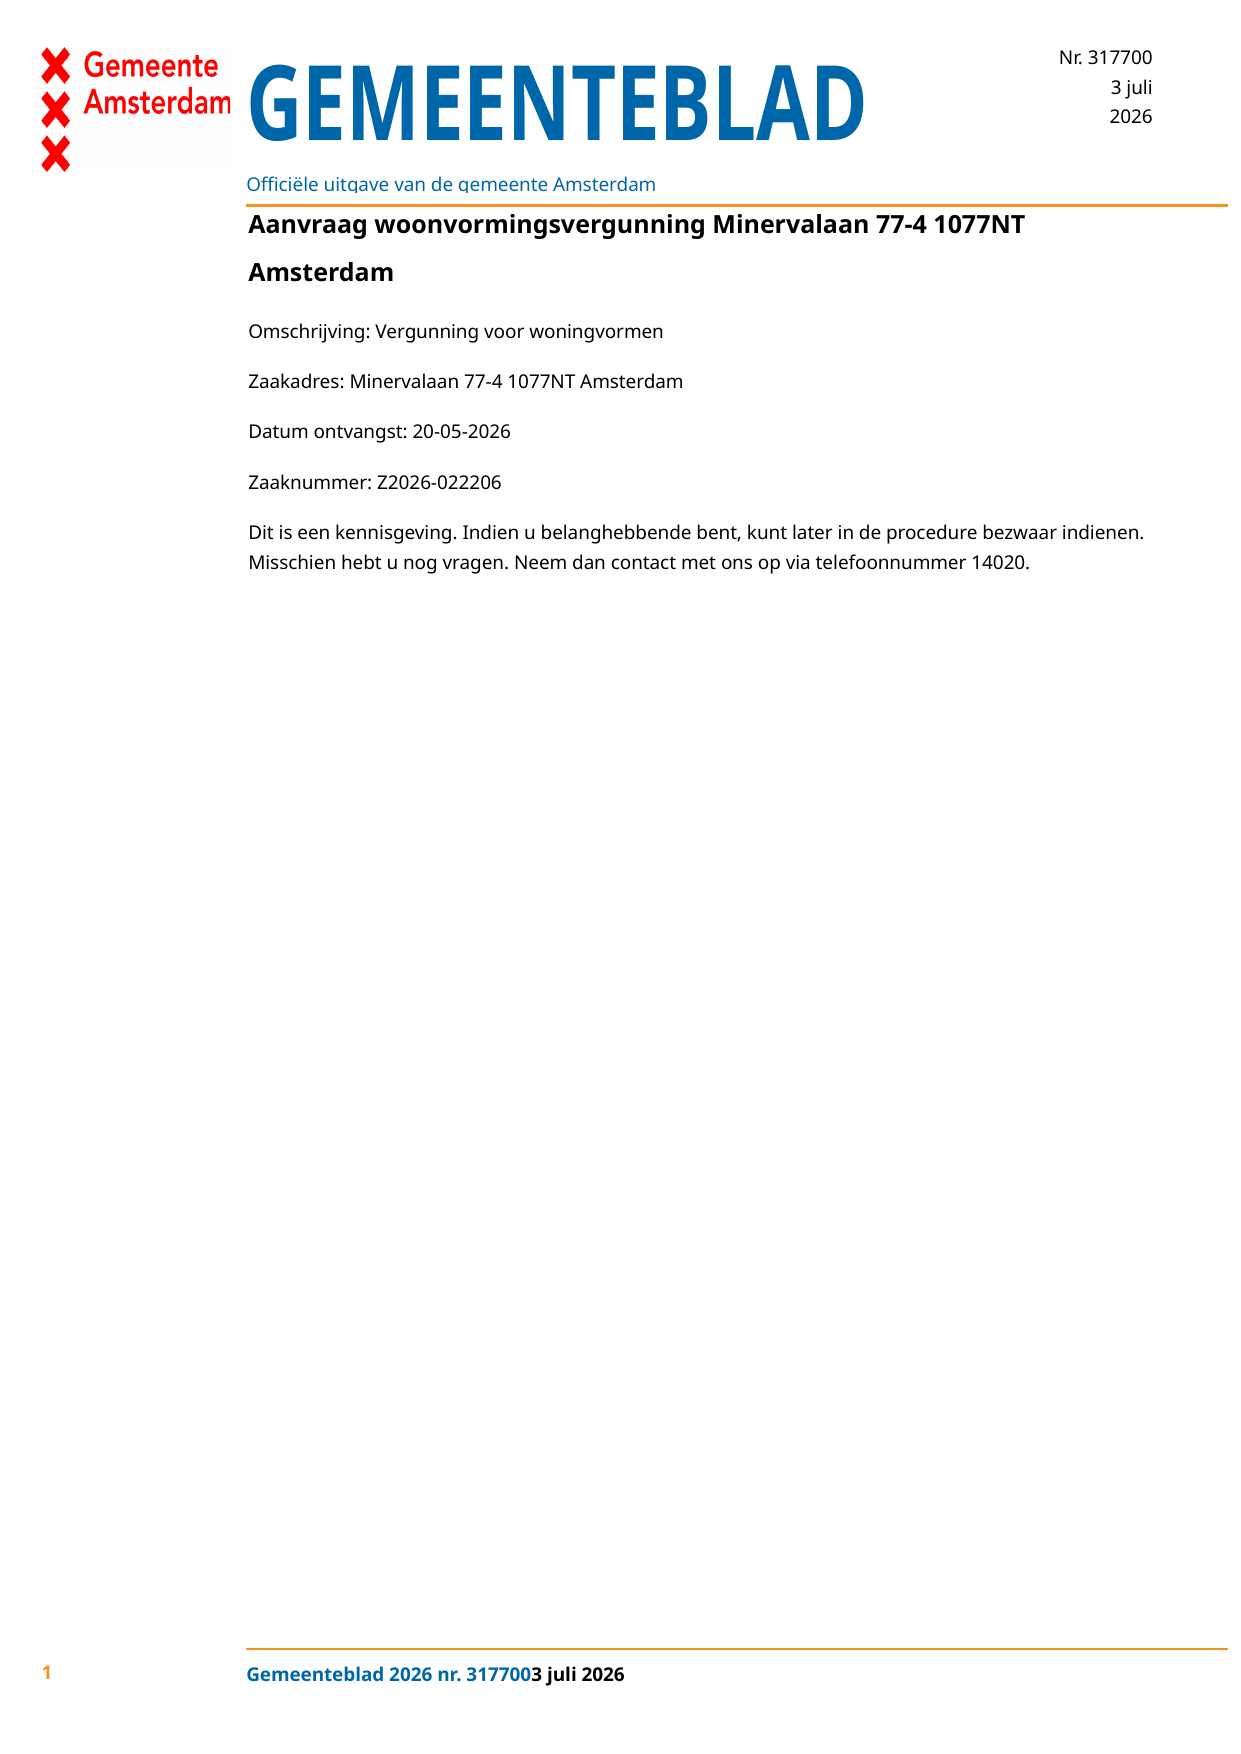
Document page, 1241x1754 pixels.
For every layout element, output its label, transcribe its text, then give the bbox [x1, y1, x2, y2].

text Datum ontvangst: 20-05-2026 [248, 419, 1152, 444]
text Dit is een kennisgeving. Indien u belanghebbende bent, kunt later in de procedure bezwaar indienen. Misschien hebt u nog vragen. Neem dan contact met ons op via telefoonnummer 14020. [248, 519, 1152, 575]
text Omschrijving: Vergunning voor woningvormen [248, 318, 1152, 344]
text Zaaknummer: Z2026-022206 [248, 469, 1152, 495]
text Aanvraag woonvormingsvergunning Minervalaan 77-4 1077NT Amsterdam [248, 207, 1152, 288]
text Zaakadres: Minervalaan 77-4 1077NT Amsterdam [248, 368, 1152, 394]
picture [41, 47, 231, 172]
